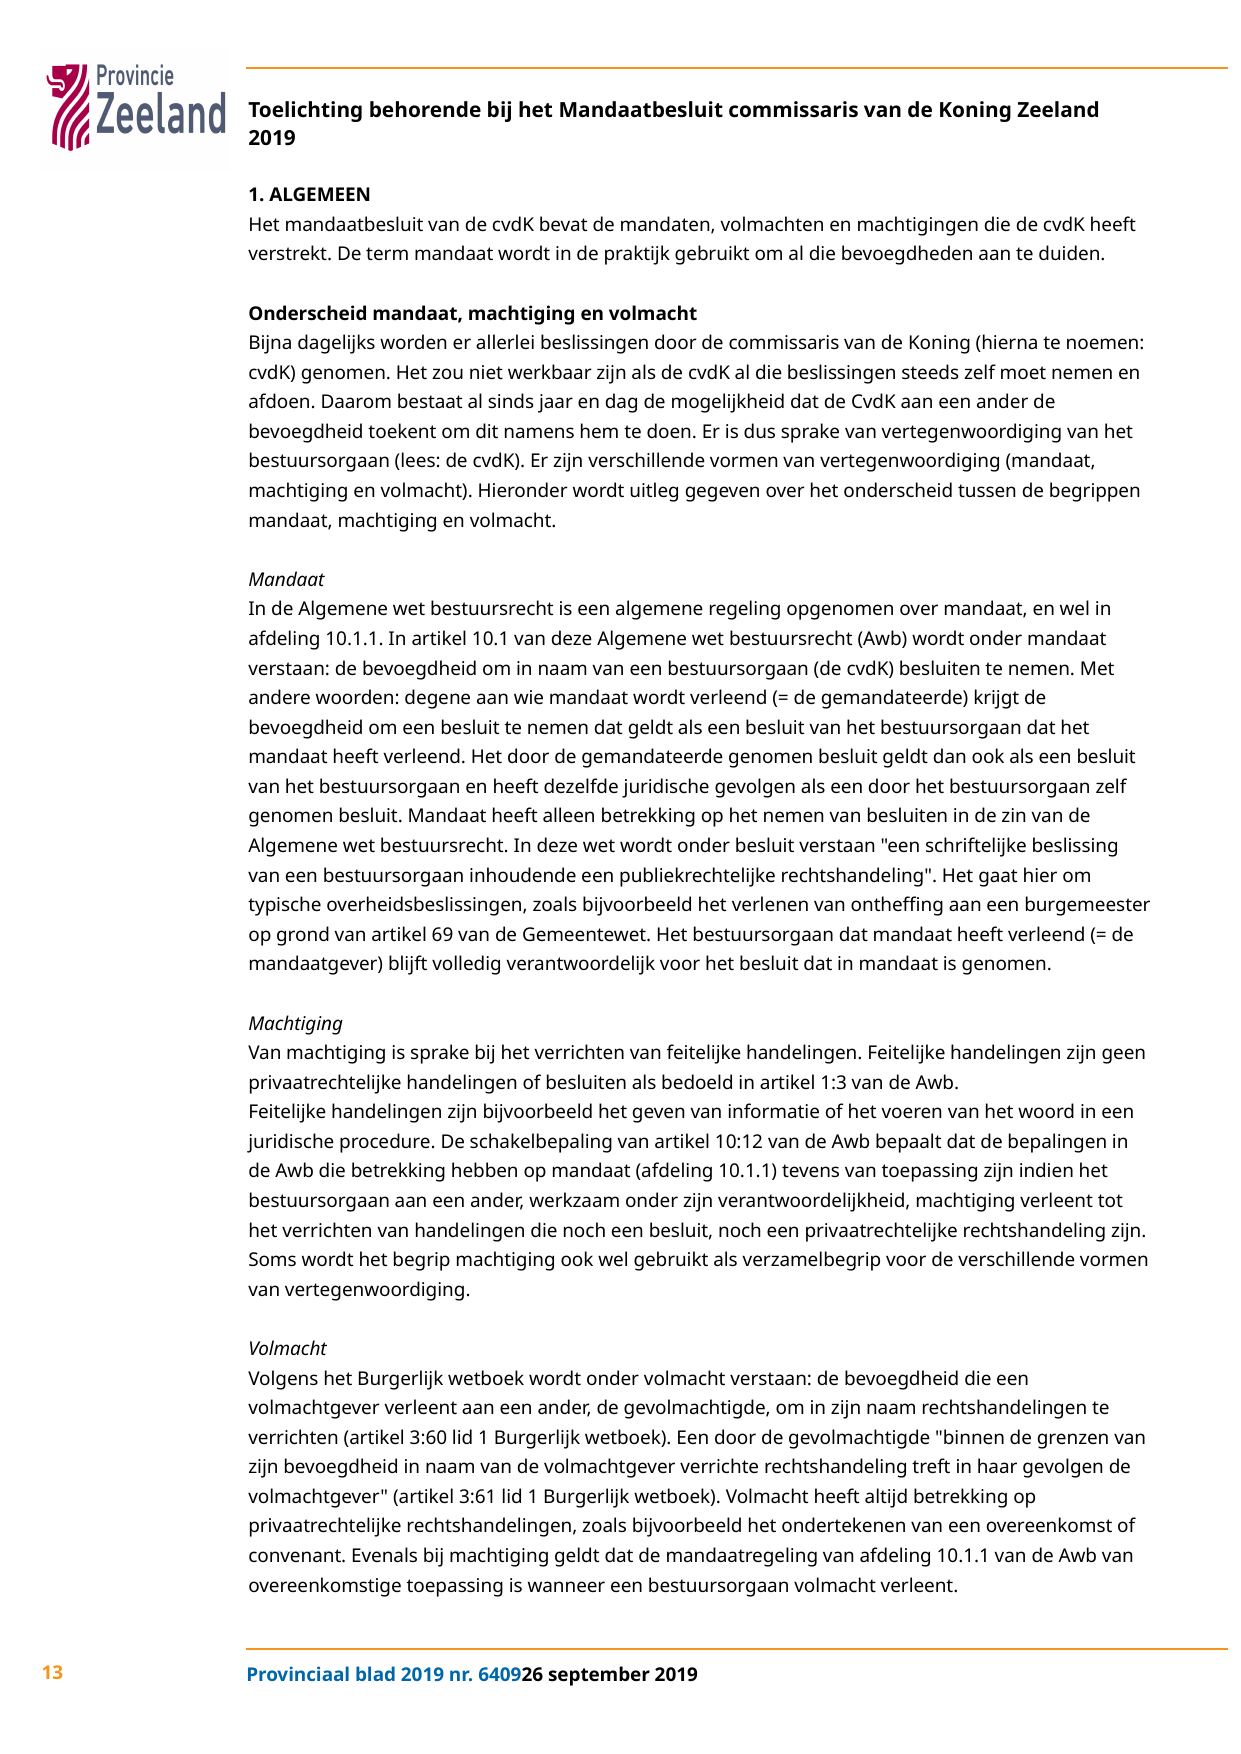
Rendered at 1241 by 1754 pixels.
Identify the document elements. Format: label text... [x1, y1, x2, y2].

text Feitelijke handelingen zijn bijvoorbeeld het geven van informatie of het voeren van het woord in een juridische procedure. De schakelbepaling van artikel 10:12 van de Awb bepaalt dat de bepalingen in de Awb die betrekking hebben op mandaat (afdeling 10.1.1) tevens van toepassing zijn indien het bestuursorgaan aan een ander, werkzaam onder zijn verantwoordelijkheid, machtiging verleent tot het verrichten van handelingen die noch een besluit, noch een privaatrechtelijke rechtshandeling zijn. Soms wordt het begrip machtiging ook wel gebruikt als verzamelbegrip voor de verschillende vormen van vertegenwoordiging. [248, 1098, 1152, 1302]
text Van machtiging is sprake bij het verrichten van feitelijke handelingen. Feitelijke handelingen zijn geen privaatrechtelijke handelingen of besluiten als bedoeld in artikel 1:3 van de Awb. [248, 1039, 1152, 1094]
text In de Algemene wet bestuursrecht is een algemene regeling opgenomen over mandaat, en wel in afdeling 10.1.1. In artikel 10.1 van deze Algemene wet bestuursrecht (Awb) wordt onder mandaat verstaan: de bevoegdheid om in naam van een bestuursorgaan (de cvdK) besluiten te nemen. Met andere woorden: degene aan wie mandaat wordt verleend (= de gemandateerde) krijgt de bevoegdheid om een besluit te nemen dat geldt als een besluit van het bestuursorgaan dat het mandaat heeft verleend. Het door de gemandateerde genomen besluit geldt dan ook als een besluit van het bestuursorgaan en heeft dezelfde juridische gevolgen als een door het bestuursorgaan zelf genomen besluit. Mandaat heeft alleen betrekking op het nemen van besluiten in de zin van de Algemene wet bestuursrecht. In deze wet wordt onder besluit verstaan "een schriftelijke beslissing van een bestuursorgaan inhoudende een publiekrechtelijke rechtshandeling". Het gaat hier om typische overheidsbeslissingen, zoals bijvoorbeeld het verlenen van ontheffing aan een burgemeester op grond van artikel 69 van de Gemeentewet. Het bestuursorgaan dat mandaat heeft verleend (= de mandaatgever) blijft volledig verantwoordelijk voor het besluit dat in mandaat is genomen. [248, 596, 1152, 976]
picture [41, 47, 231, 172]
text Bijna dagelijks worden er allerlei beslissingen door de commissaris van de Koning (hierna te noemen: cvdK) genomen. Het zou niet werkbaar zijn als de cvdK al die beslissingen steeds zelf moet nemen en afdoen. Daarom bestaat al sinds jaar en dag de mogelijkheid dat de CvdK aan een ander de bevoegdheid toekent om dit namens hem te doen. Er is dus sprake van vertegenwoordiging van het bestuursorgaan (lees: de cvdK). Er zijn verschillende vormen van vertegenwoordiging (mandaat, machtiging en volmacht). Hieronder wordt uitleg gegeven over het onderscheid tussen de begrippen mandaat, machtiging en volmacht. [248, 329, 1152, 532]
text Machtiging [248, 1010, 1152, 1035]
text Het mandaatbesluit van de cvdK bevat de mandaten, volmachten en machtigingen die de cvdK heeft verstrekt. De term mandaat wordt in de praktijk gebruikt om al die bevoegdheden aan te duiden. [248, 211, 1152, 266]
text Onderscheid mandaat, machtiging en volmacht [248, 300, 1152, 325]
text 1. ALGEMEEN [248, 181, 1152, 207]
text Volgens het Burgerlijk wetboek wordt onder volmacht verstaan: de bevoegdheid die een volmachtgever verleent aan een ander, de gevolmachtigde, om in zijn naam rechtshandelingen te verrichten (artikel 3:60 lid 1 Burgerlijk wetboek). Een door de gevolmachtigde "binnen de grenzen van zijn bevoegdheid in naam van de volmachtgever verrichte rechtshandeling treft in haar gevolgen de volmachtgever" (artikel 3:61 lid 1 Burgerlijk wetboek). Volmacht heeft altijd betrekking op privaatrechtelijke rechtshandelingen, zoals bijvoorbeeld het ondertekenen van een overeenkomst of convenant. Evenals bij machtiging geldt dat de mandaatregeling van afdeling 10.1.1 van de Awb van overeenkomstige toepassing is wanneer een bestuursorgaan volmacht verleent. [248, 1365, 1152, 1597]
text Toelichting behorende bij het Mandaatbesluit commissaris van de Koning Zeeland 2019 [248, 95, 1152, 152]
text Mandaat [248, 566, 1152, 592]
text Volmacht [248, 1335, 1152, 1361]
